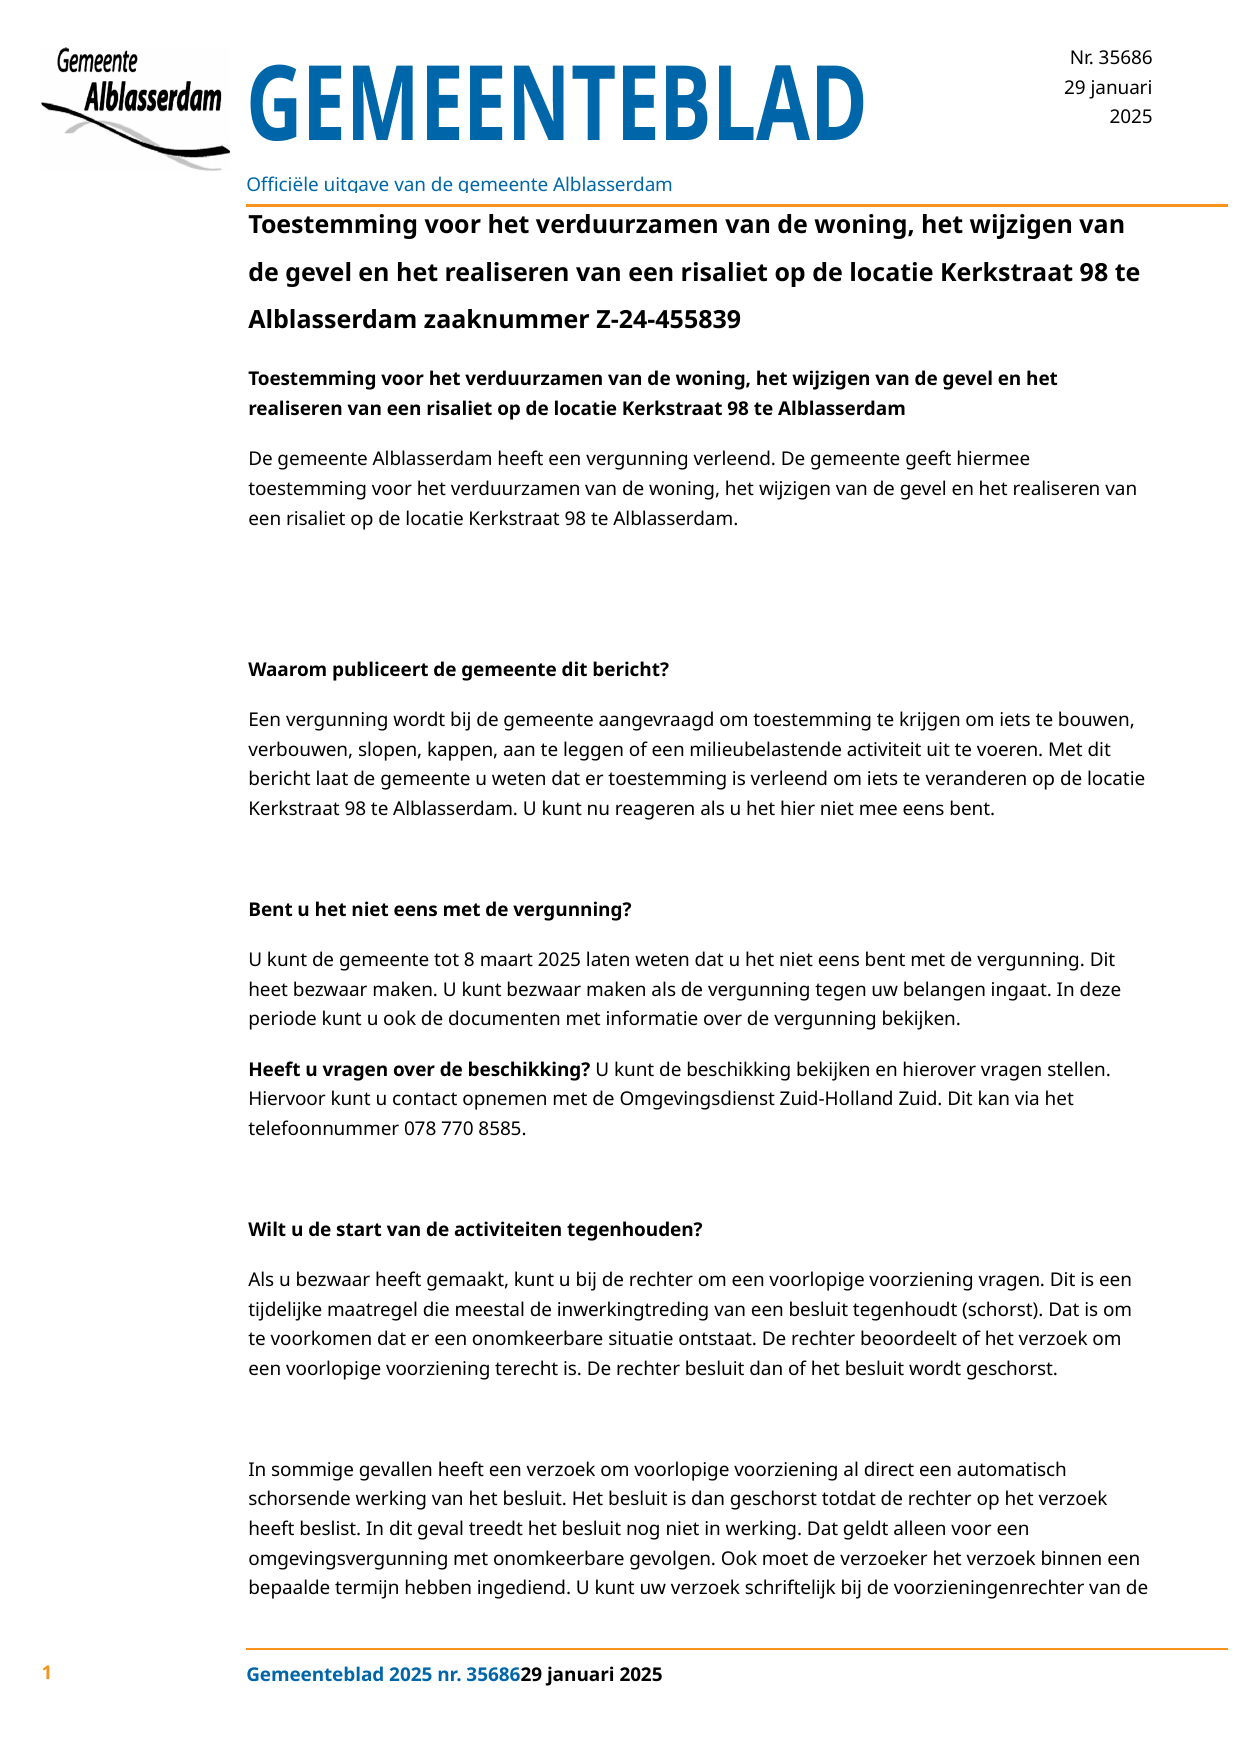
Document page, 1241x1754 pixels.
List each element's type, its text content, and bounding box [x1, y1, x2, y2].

text Waarom publiceert de gemeente dit bericht? [248, 656, 1152, 682]
text Toestemming voor het verduurzamen van de woning, het wijzigen van de gevel en het realiseren van een risaliet op de locatie Kerkstraat 98 te Alblasserdam zaaknummer Z-24-455839 [248, 207, 1152, 336]
text Wilt u de start van de activiteiten tegenhouden? [248, 1216, 1152, 1242]
text In sommige gevallen heeft een verzoek om voorlopige voorziening al direct een automatisch schorsende werking van het besluit. Het besluit is dan geschorst totdat de rechter op het verzoek heeft beslist. In dit geval treedt het besluit nog niet in werking. Dat geldt alleen voor een omgevingsvergunning met onomkeerbare gevolgen. Ook moet de verzoeker het verzoek binnen een bepaalde termijn hebben ingediend. U kunt uw verzoek schriftelijk bij de voorzieningenrechter van de [248, 1456, 1152, 1600]
text Bent u het niet eens met de vergunning? [248, 896, 1152, 922]
text Heeft u vragen over de beschikking? U kunt de beschikking bekijken en hierover vragen stellen. Hiervoor kunt u contact opnemen met de Omgevingsdienst Zuid-Holland Zuid. Dit kan via het telefoonnummer 078 770 8585. [248, 1056, 1152, 1141]
text De gemeente Alblasserdam heeft een vergunning verleend. De gemeente geeft hiermee toestemming voor het verduurzamen van de woning, het wijzigen van de gevel en het realiseren van een risaliet op de locatie Kerkstraat 98 te Alblasserdam. [248, 446, 1152, 530]
text Als u bezwaar heeft gemaakt, kunt u bij de rechter om een voorlopige voorziening vragen. Dit is een tijdelijke maatregel die meestal de inwerkingtreding van een besluit tegenhoudt (schorst). Dat is om te voorkomen dat er een onomkeerbare situatie ontstaat. De rechter beoordeelt of het verzoek om een voorlopige voorziening terecht is. De rechter besluit dan of het besluit wordt geschorst. [248, 1266, 1152, 1381]
text Een vergunning wordt bij de gemeente aangevraagd om toestemming te krijgen om iets te bouwen, verbouwen, slopen, kappen, aan te leggen of een milieubelastende activiteit uit te voeren. Met dit bericht laat de gemeente u weten dat er toestemming is verleend om iets te veranderen op de locatie Kerkstraat 98 te Alblasserdam. U kunt nu reageren als u het hier niet mee eens bent. [248, 706, 1152, 821]
picture [41, 47, 231, 172]
text Toestemming voor het verduurzamen van de woning, het wijzigen van de gevel en het realiseren van een risaliet op de locatie Kerkstraat 98 te Alblasserdam [248, 366, 1152, 421]
text U kunt de gemeente tot 8 maart 2025 laten weten dat u het niet eens bent met de vergunning. Dit heet bezwaar maken. U kunt bezwaar maken als de vergunning tegen uw belangen ingaat. In deze periode kunt u ook de documenten met informatie over de vergunning bekijken. [248, 946, 1152, 1031]
